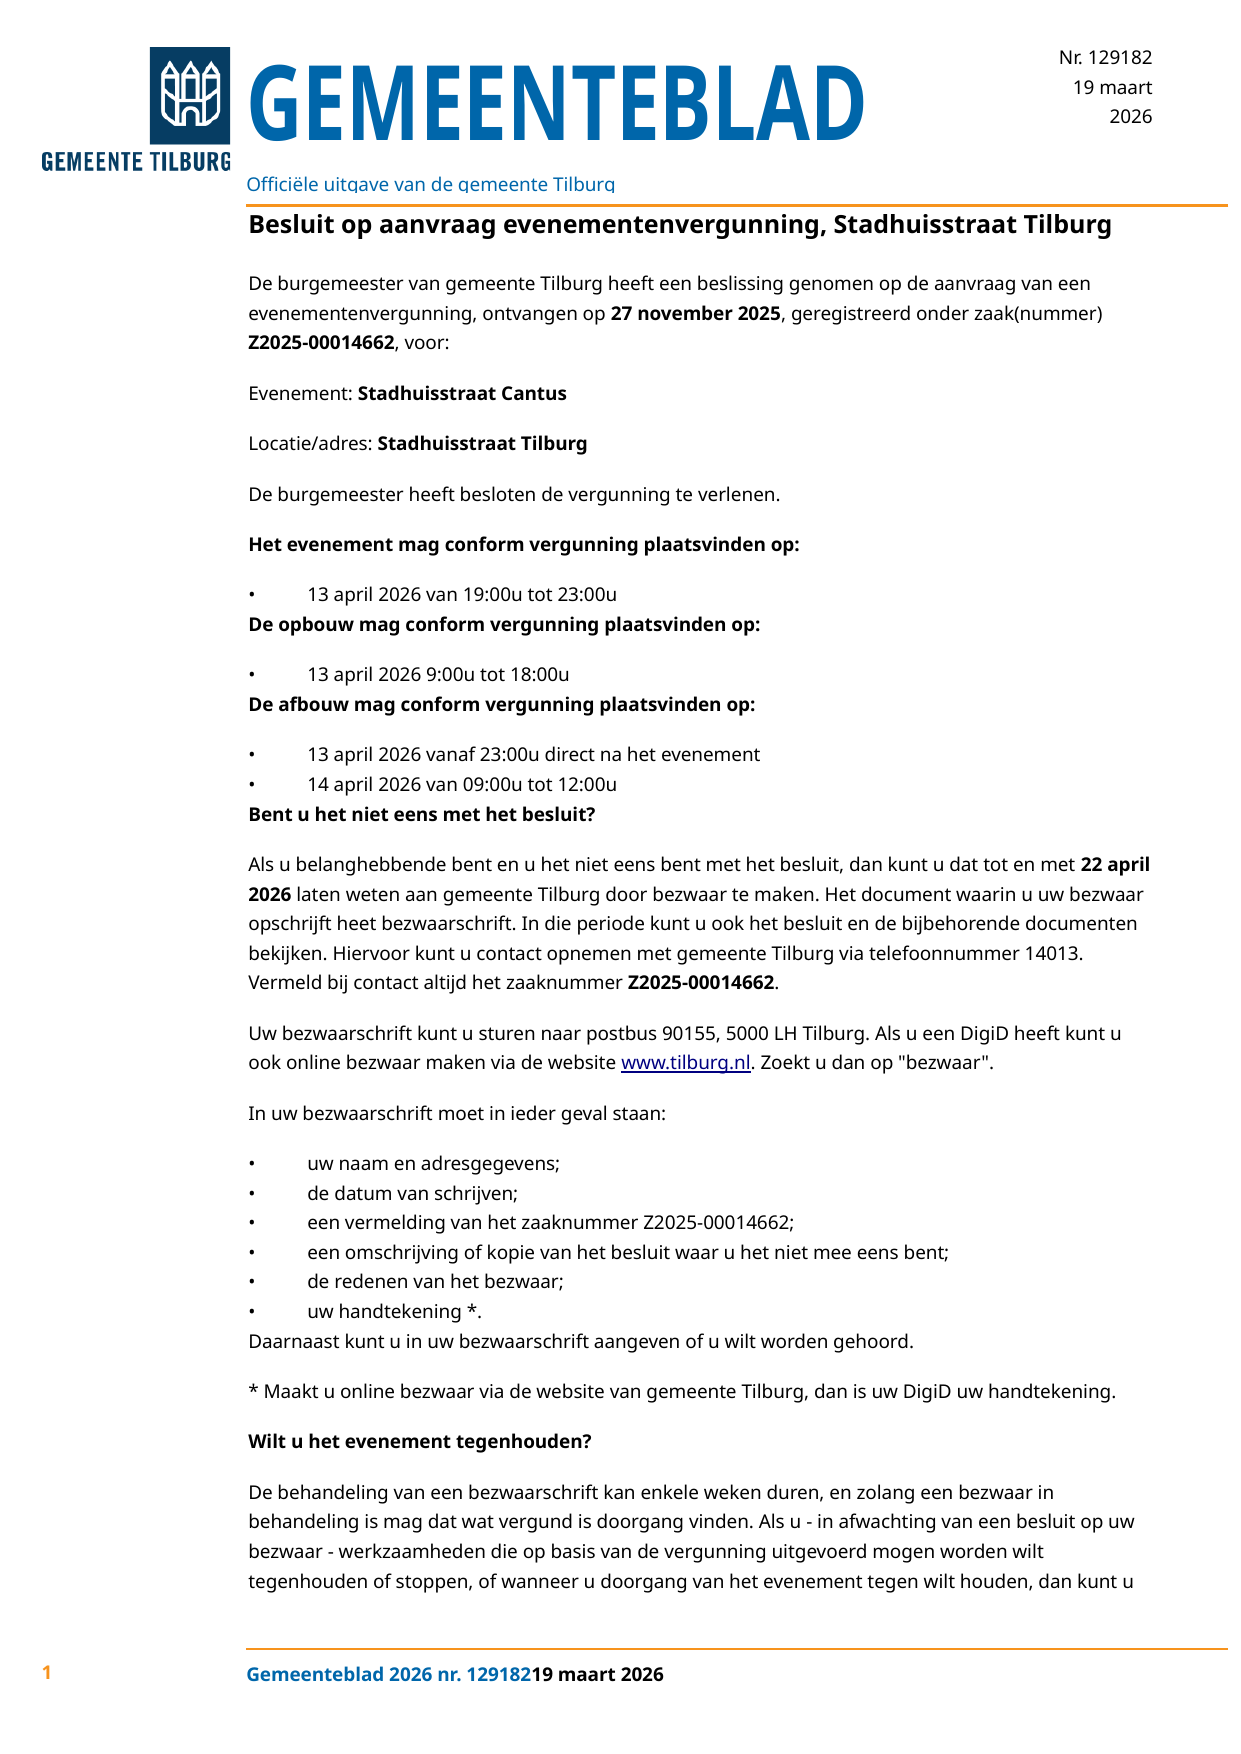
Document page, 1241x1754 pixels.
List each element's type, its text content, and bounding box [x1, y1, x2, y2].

text De opbouw mag conform vergunning plaatsvinden op: [248, 611, 1152, 637]
list 14 april 2026 van 09:00u tot 12:00u [248, 771, 1152, 797]
text Besluit op aanvraag evenementenvergunning, Stadhuisstraat Tilburg [248, 207, 1152, 241]
text Uw bezwaarschrift kunt u sturen naar postbus 90155, 5000 LH Tilburg. Als u een DigiD heeft kunt u ook online bezwaar maken via de website www.tilburg.nl. Zoekt u dan op "bezwaar". [248, 1020, 1152, 1075]
list de redenen van het bezwaar; [248, 1269, 1152, 1294]
text Evenement: Stadhuisstraat Cantus [248, 380, 1152, 406]
text Daarnaast kunt u in uw bezwaarschrift aangeven of u wilt worden gehoord. [248, 1328, 1152, 1353]
text Als u belanghebbende bent en u het niet eens bent met het besluit, dan kunt u dat tot en met 22 april 2026 laten weten aan gemeente Tilburg door bezwaar te maken. Het document waarin u uw bezwaar opschrijft heet bezwaarschrift. In die periode kunt u ook het besluit en de bijbehorende documenten bekijken. Hiervoor kunt u contact opnemen met gemeente Tilburg via telefoonnummer 14013. Vermeld bij contact altijd het zaaknummer Z2025-00014662. [248, 851, 1152, 995]
text Bent u het niet eens met het besluit? [248, 801, 1152, 826]
text De behandeling van een bezwaarschrift kan enkele weken duren, en zolang een bezwaar in behandeling is mag dat wat vergund is doorgang vinden. Als u - in afwachting van een besluit op uw bezwaar - werkzaamheden die op basis van de vergunning uitgevoerd mogen worden wilt tegenhouden of stoppen, of wanneer u doorgang van het evenement tegen wilt houden, dan kunt u [248, 1479, 1152, 1593]
list uw handtekening *. [248, 1298, 1152, 1324]
list de datum van schrijven; [248, 1180, 1152, 1206]
list 13 april 2026 van 19:00u tot 23:00u [248, 582, 1152, 607]
text Het evenement mag conform vergunning plaatsvinden op: [248, 531, 1152, 557]
list 13 april 2026 9:00u tot 18:00u [248, 662, 1152, 687]
text De burgemeester heeft besloten de vergunning te verlenen. [248, 481, 1152, 506]
text Locatie/adres: Stadhuisstraat Tilburg [248, 430, 1152, 456]
list 13 april 2026 vanaf 23:00u direct na het evenement [248, 742, 1152, 767]
text * Maakt u online bezwaar via de website van gemeente Tilburg, dan is uw DigiD uw handtekening. [248, 1378, 1152, 1404]
list een vermelding van het zaaknummer Z2025-00014662; [248, 1209, 1152, 1235]
text De burgemeester van gemeente Tilburg heeft een beslissing genomen op de aanvraag van een evenementenvergunning, ontvangen op 27 november 2025, geregistreerd onder zaak(nummer) Z2025-00014662, voor: [248, 270, 1152, 355]
text De afbouw mag conform vergunning plaatsvinden op: [248, 691, 1152, 717]
text In uw bezwaarschrift moet in ieder geval staan: [248, 1100, 1152, 1126]
list uw naam en adresgegevens; [248, 1150, 1152, 1176]
list een omschrijving of kopie van het besluit waar u het niet mee eens bent; [248, 1239, 1152, 1265]
text Wilt u het evenement tegenhouden? [248, 1429, 1152, 1454]
picture [41, 47, 231, 172]
